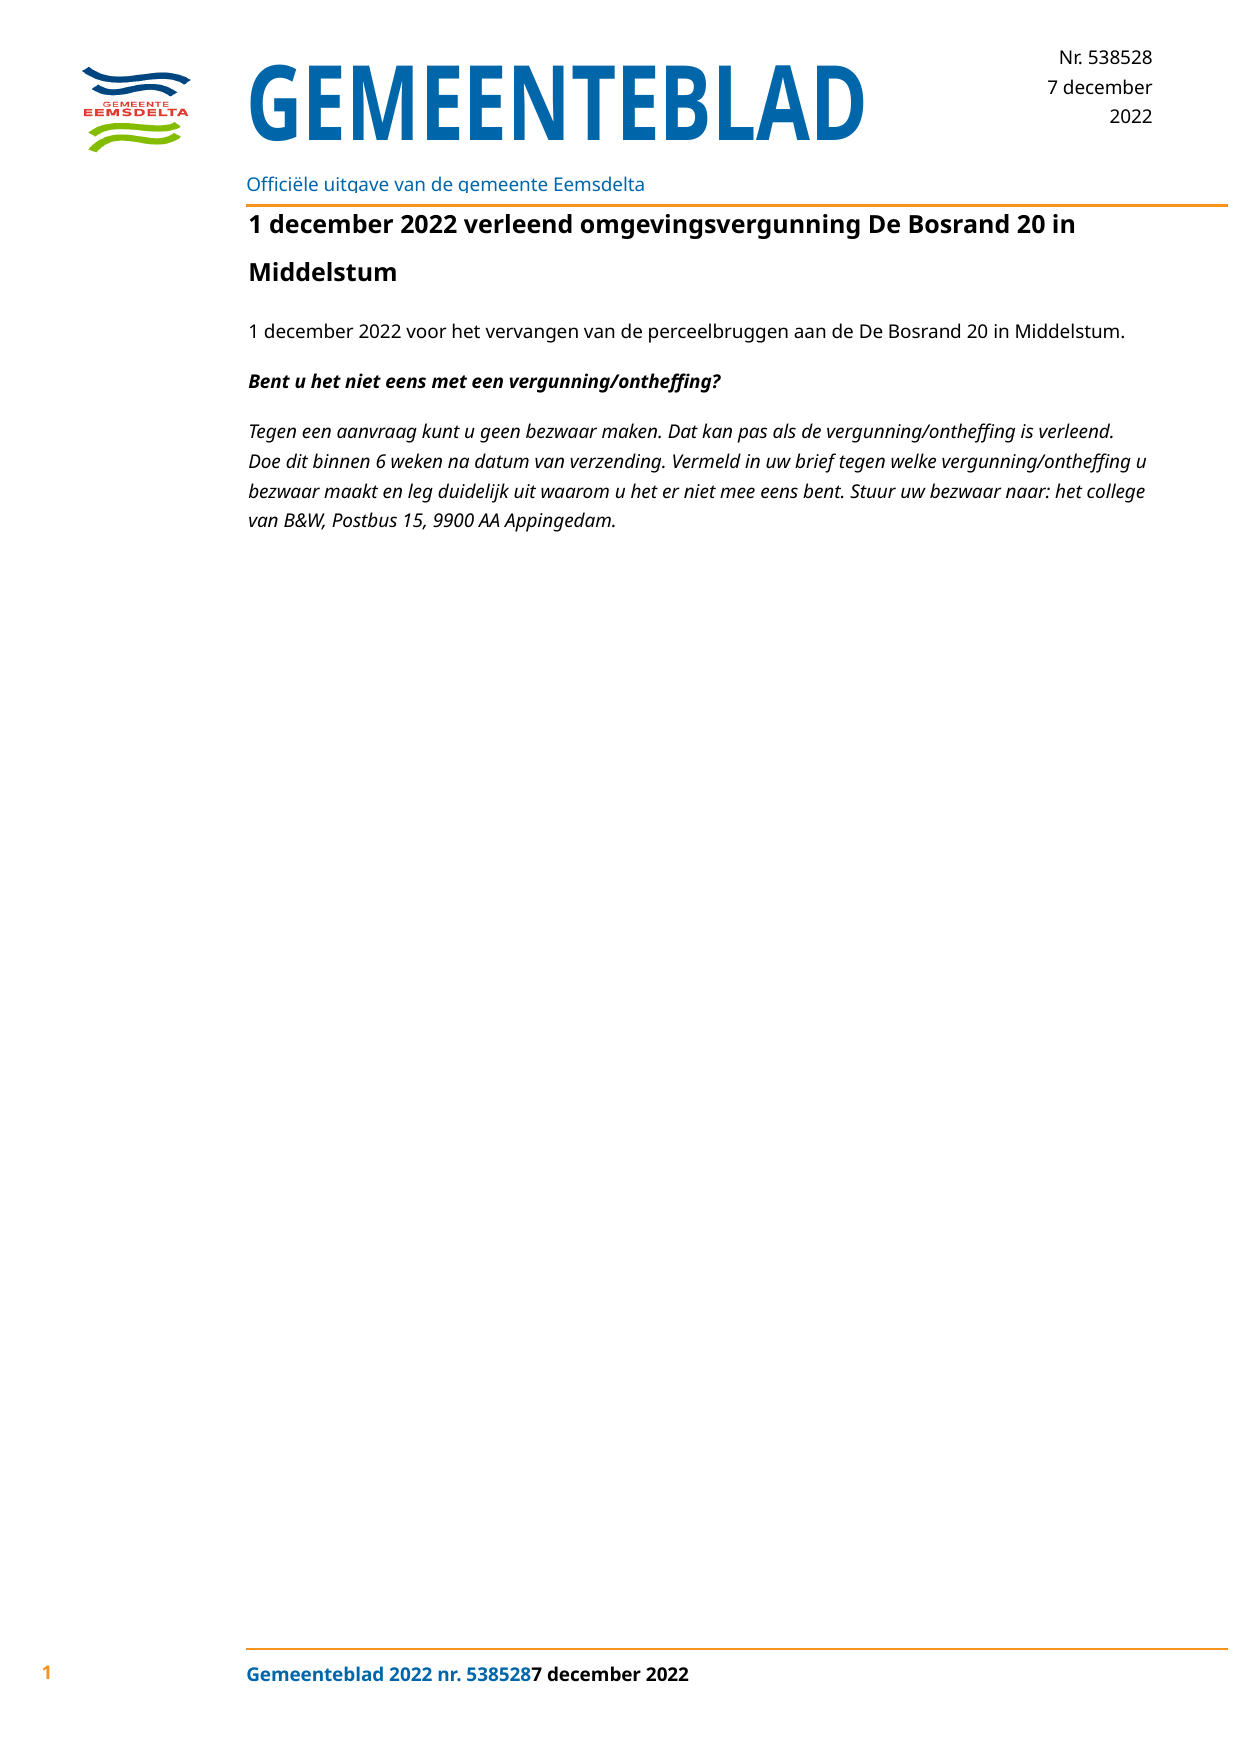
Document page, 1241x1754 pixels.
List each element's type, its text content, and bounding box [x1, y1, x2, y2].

text 1 december 2022 voor het vervangen van de perceelbruggen aan de De Bosrand 20 in Middelstum. [248, 318, 1152, 344]
picture [41, 47, 231, 172]
text Bent u het niet eens met een vergunning/ontheffing? [248, 368, 1152, 394]
text Tegen een aanvraag kunt u geen bezwaar maken. Dat kan pas als de vergunning/ontheffing is verleend. Doe dit binnen 6 weken na datum van verzending. Vermeld in uw brief tegen welke vergunning/ontheffing u bezwaar maakt en leg duidelijk uit waarom u het er niet mee eens bent. Stuur uw bezwaar naar: het college van B&W, Postbus 15, 9900 AA Appingedam. [248, 419, 1152, 533]
text 1 december 2022 verleend omgevingsvergunning De Bosrand 20 in Middelstum [248, 207, 1152, 288]
